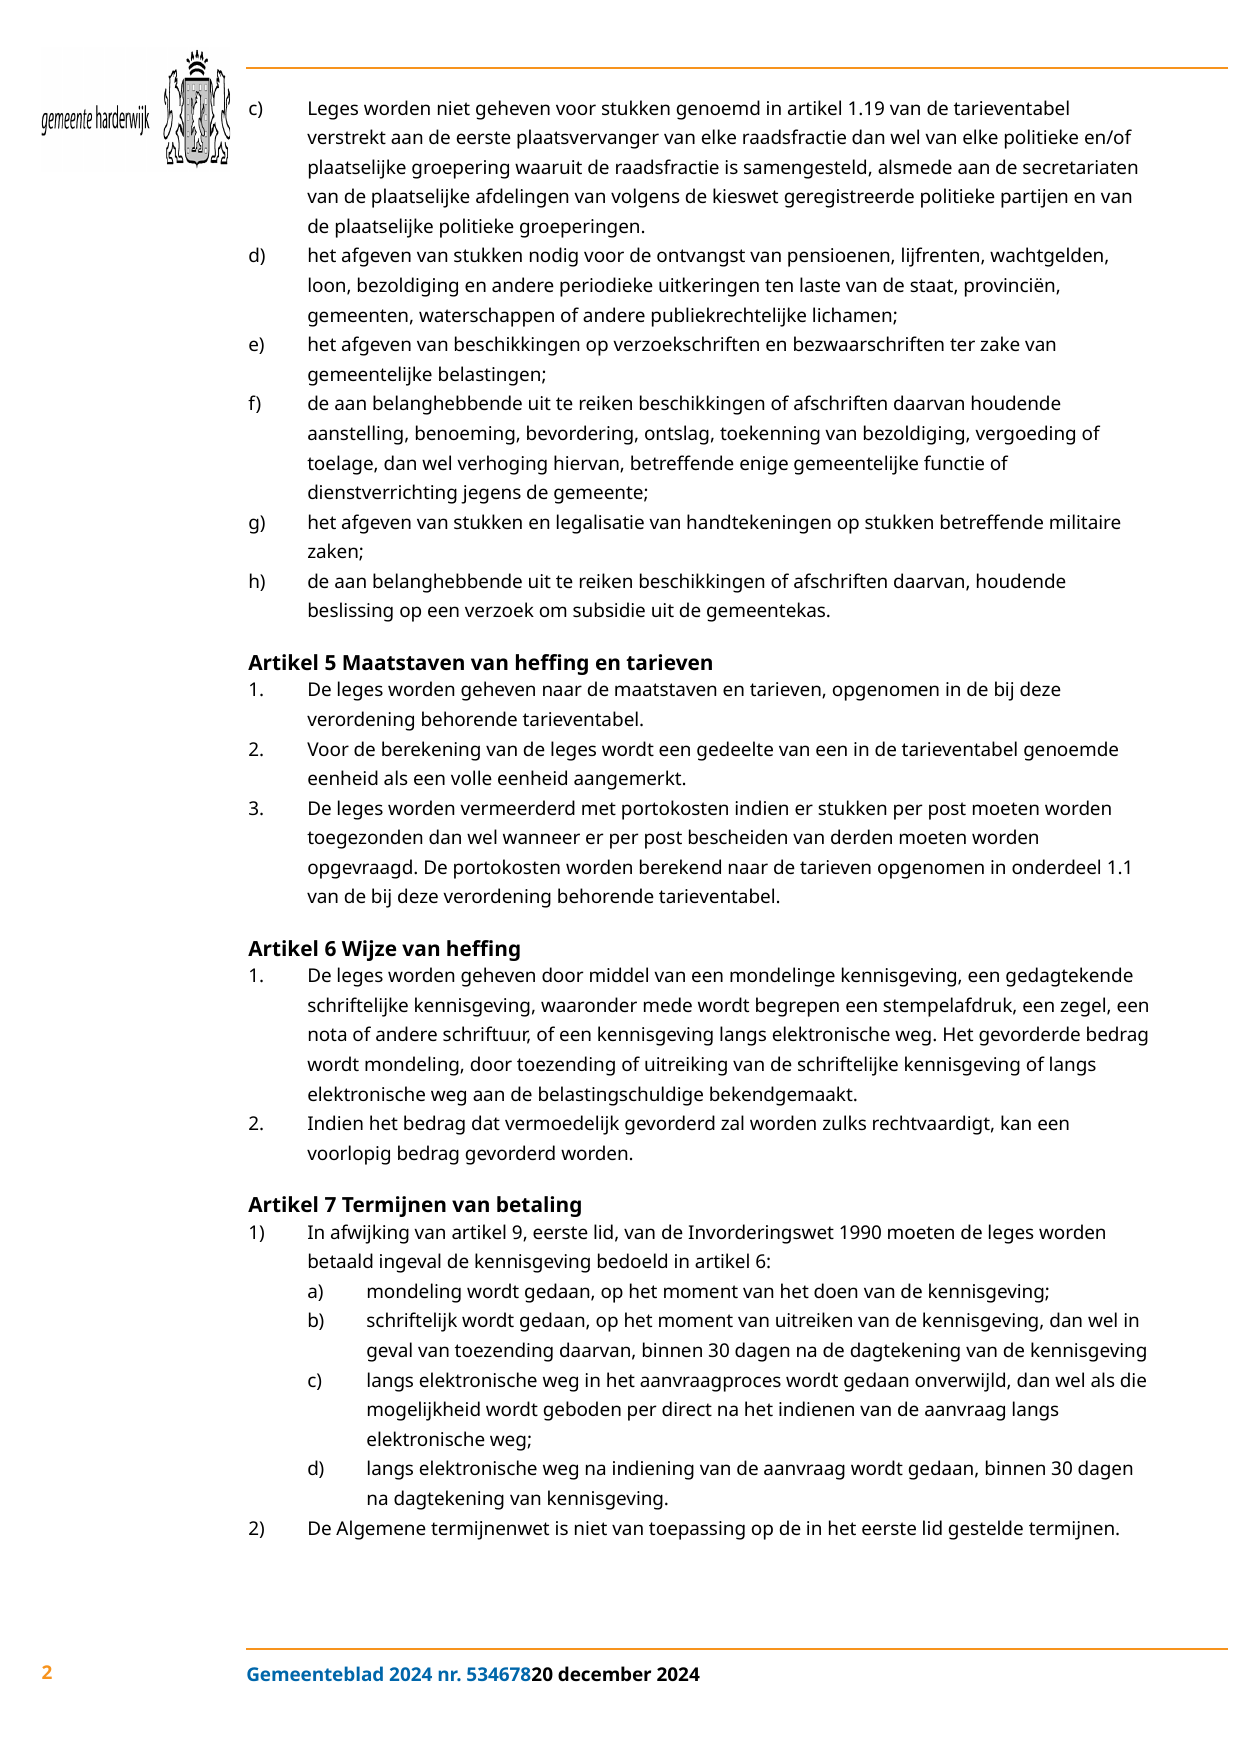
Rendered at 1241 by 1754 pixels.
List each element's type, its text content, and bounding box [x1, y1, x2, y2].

list schriftelijk wordt gedaan, op het moment van uitreiken van de kennisgeving, dan wel in geval van toezending daarvan, binnen 30 dagen na de dagtekening van de kennisgeving [307, 1308, 1152, 1363]
list De leges worden geheven naar de maatstaven en tarieven, opgenomen in de bij deze verordening behorende tarieventabel. [248, 677, 1152, 732]
list mondeling wordt gedaan, op het moment van het doen van de kennisgeving; [307, 1278, 1152, 1304]
list de aan belanghebbende uit te reiken beschikkingen of afschriften daarvan, houdende beslissing op een verzoek om subsidie uit de gemeentekas. [248, 568, 1152, 623]
list Voor de berekening van de leges wordt een gedeelte van een in de tarieventabel genoemde eenheid als een volle eenheid aangemerkt. [248, 736, 1152, 791]
text Artikel 7 Termijnen van betaling [248, 1190, 1152, 1219]
list het afgeven van stukken en legalisatie van handtekeningen op stukken betreffende militaire zaken; [248, 509, 1152, 564]
list De leges worden geheven door middel van een mondelinge kennisgeving, een gedagtekende schriftelijke kennisgeving, waaronder mede wordt begrepen een stempelafdruk, een zegel, een nota of andere schriftuur, of een kennisgeving langs elektronische weg. Het gevorderde bedrag wordt mondeling, door toezending of uitreiking van de schriftelijke kennisgeving of langs elektronische weg aan de belastingschuldige bekendgemaakt. [248, 962, 1152, 1107]
list langs elektronische weg na indiening van de aanvraag wordt gedaan, binnen 30 dagen na dagtekening van kennisgeving. [307, 1456, 1152, 1511]
list In afwijking van artikel 9, eerste lid, van de Invorderingswet 1990 moeten de leges worden betaald ingeval de kennisgeving bedoeld in artikel 6: [248, 1219, 1152, 1274]
list De leges worden vermeerderd met portokosten indien er stukken per post moeten worden toegezonden dan wel wanneer er per post bescheiden van derden moeten worden opgevraagd. De portokosten worden berekend naar de tarieven opgenomen in onderdeel 1.1 van de bij deze verordening behorende tarieventabel. [248, 795, 1152, 909]
list de aan belanghebbende uit te reiken beschikkingen of afschriften daarvan houdende aanstelling, benoeming, bevordering, ontslag, toekenning van bezoldiging, vergoeding of toelage, dan wel verhoging hiervan, betreffende enige gemeentelijke functie of dienstverrichting jegens de gemeente; [248, 391, 1152, 505]
list het afgeven van stukken nodig voor de ontvangst van pensioenen, lijfrenten, wachtgelden, loon, bezoldiging en andere periodieke uitkeringen ten laste van de staat, provinciën, gemeenten, waterschappen of andere publiekrechtelijke lichamen; [248, 243, 1152, 328]
list Indien het bedrag dat vermoedelijk gevorderd zal worden zulks rechtvaardigt, kan een voorlopig bedrag gevorderd worden. [248, 1110, 1152, 1166]
text Artikel 6 Wijze van heffing [248, 934, 1152, 962]
list Leges worden niet geheven voor stukken genoemd in artikel 1.19 van de tarieventabel verstrekt aan de eerste plaatsvervanger van elke raadsfractie dan wel van elke politieke en/of plaatselijke groepering waaruit de raadsfractie is samengesteld, alsmede aan de secretariaten van de plaatselijke afdelingen van volgens de kieswet geregistreerde politieke partijen en van de plaatselijke politieke groeperingen. [248, 95, 1152, 239]
list De Algemene termijnenwet is niet van toepassing op de in het eerste lid gestelde termijnen. [248, 1515, 1152, 1540]
picture [41, 47, 231, 172]
list langs elektronische weg in het aanvraagproces wordt gedaan onverwijld, dan wel als die mogelijkheid wordt geboden per direct na het indienen van de aanvraag langs elektronische weg; [307, 1367, 1152, 1452]
list het afgeven van beschikkingen op verzoekschriften en bezwaarschriften ter zake van gemeentelijke belastingen; [248, 331, 1152, 387]
text Artikel 5 Maatstaven van heffing en tarieven [248, 648, 1152, 677]
